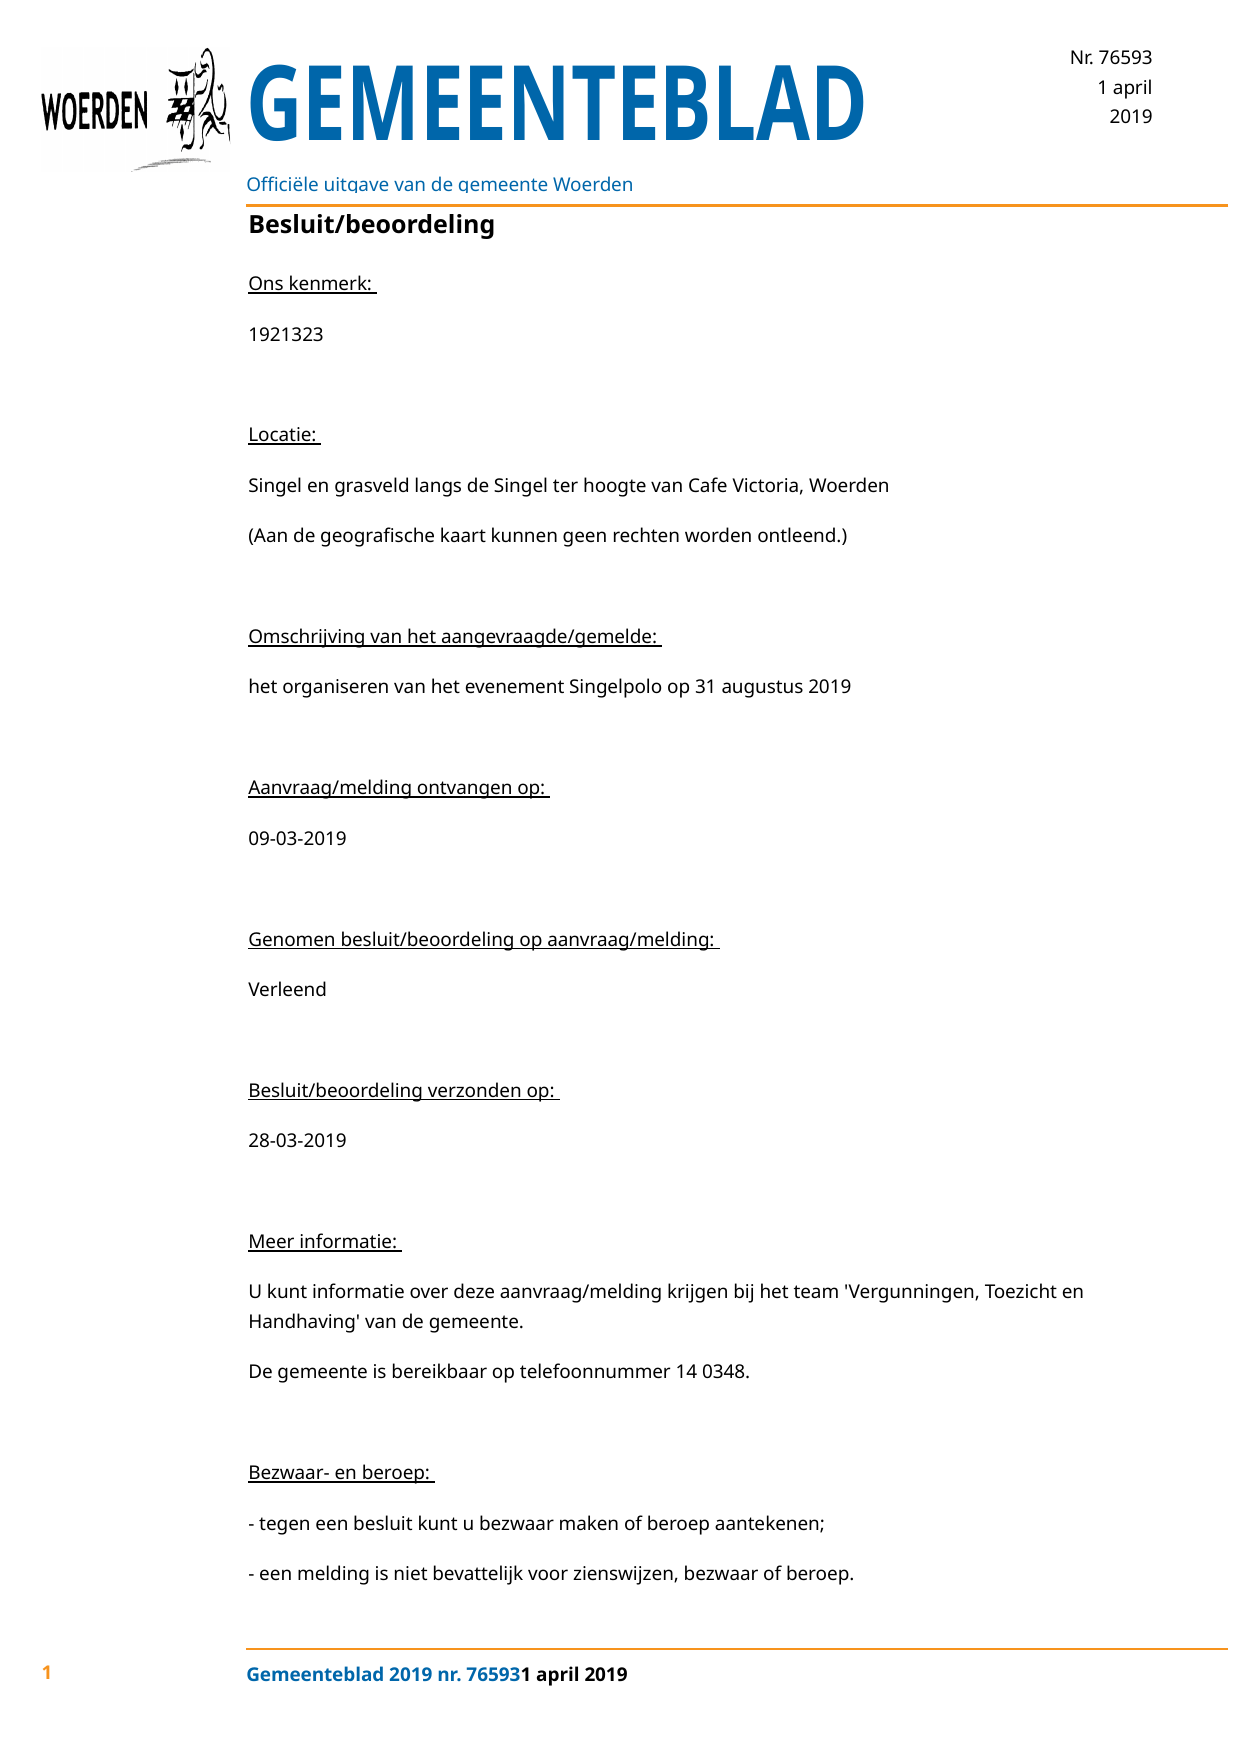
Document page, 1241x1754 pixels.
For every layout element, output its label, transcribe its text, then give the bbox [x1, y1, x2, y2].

text (Aan de geografische kaart kunnen geen rechten worden ontleend.) [248, 522, 1152, 548]
text Aanvraag/melding ontvangen op: [248, 774, 1152, 800]
text Omschrijving van het aangevraagde/gemelde: [248, 623, 1152, 649]
text 1921323 [248, 321, 1152, 346]
text 28-03-2019 [248, 1127, 1152, 1153]
text Besluit/beoordeling [248, 207, 1152, 241]
text het organiseren van het evenement Singelpolo op 31 augustus 2019 [248, 674, 1152, 699]
text De gemeente is bereikbaar op telefoonnummer 14 0348. [248, 1359, 1152, 1384]
text Ons kenmerk: [248, 270, 1152, 296]
text Genomen besluit/beoordeling op aanvraag/melding: [248, 926, 1152, 951]
text 09-03-2019 [248, 825, 1152, 851]
text - een melding is niet bevattelijk voor zienswijzen, bezwaar of beroep. [248, 1560, 1152, 1586]
text U kunt informatie over deze aanvraag/melding krijgen bij het team 'Vergunningen, Toezicht en Handhaving' van de gemeente. [248, 1279, 1152, 1334]
text Meer informatie: [248, 1228, 1152, 1254]
text Locatie: [248, 422, 1152, 447]
text Verleend [248, 976, 1152, 1002]
text - tegen een besluit kunt u bezwaar maken of beroep aantekenen; [248, 1510, 1152, 1536]
picture [41, 47, 231, 172]
text Singel en grasveld langs de Singel ter hoogte van Cafe Victoria, Woerden [248, 472, 1152, 498]
text Besluit/beoordeling verzonden op: [248, 1077, 1152, 1103]
text Bezwaar- en beroep: [248, 1459, 1152, 1485]
